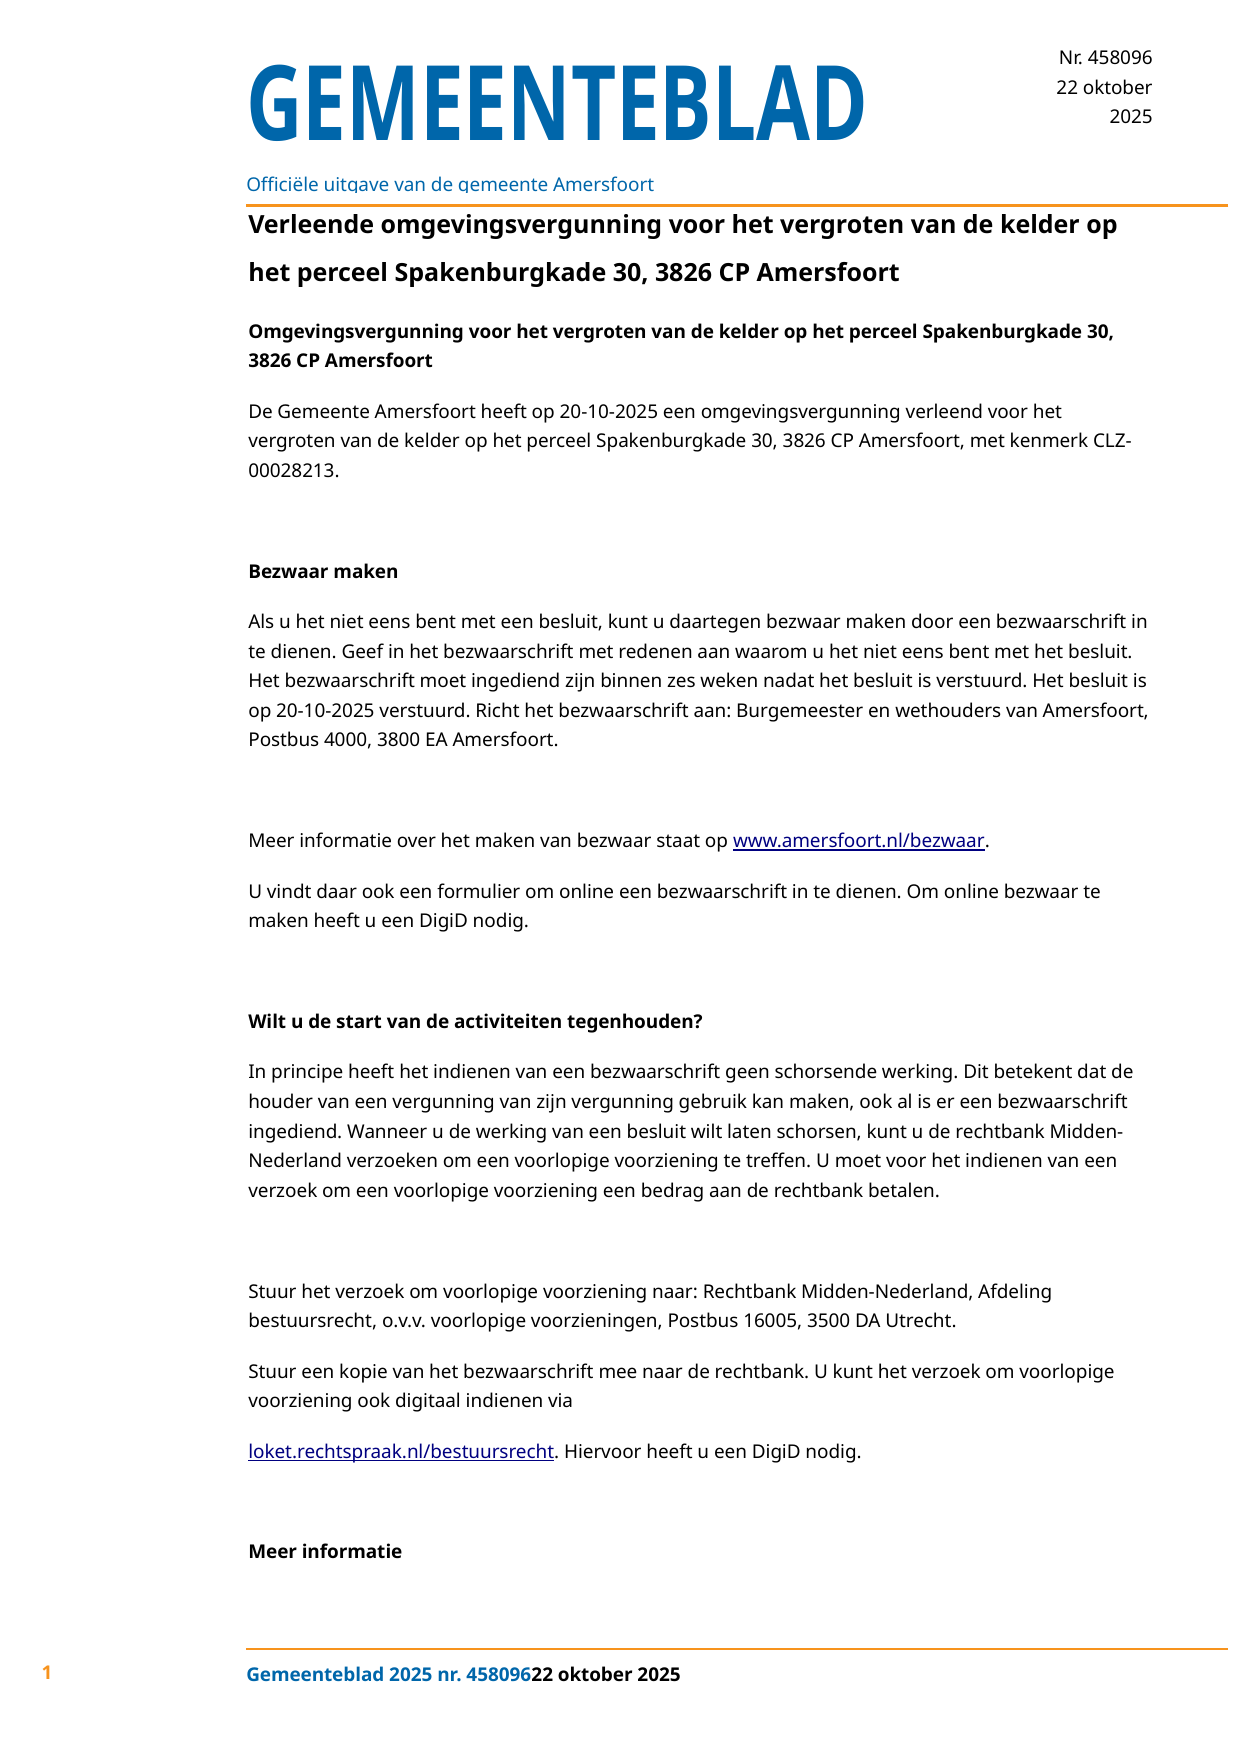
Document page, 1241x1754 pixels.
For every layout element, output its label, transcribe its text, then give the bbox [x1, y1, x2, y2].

text Stuur het verzoek om voorlopige voorziening naar: Rechtbank Midden-Nederland, Afdeling bestuursrecht, o.v.v. voorlopige voorzieningen, Postbus 16005, 3500 DA Utrecht. [248, 1278, 1152, 1333]
text U vindt daar ook een formulier om online een bezwaarschrift in te dienen. Om online bezwaar te maken heeft u een DigiD nodig. [248, 878, 1152, 933]
text De Gemeente Amersfoort heeft op 20-10-2025 een omgevingsvergunning verleend voor het vergroten van de kelder op het perceel Spakenburgkade 30, 3826 CP Amersfoort, met kenmerk CLZ-00028213. [248, 398, 1152, 483]
text Als u het niet eens bent met een besluit, kunt u daartegen bezwaar maken door een bezwaarschrift in te dienen. Geef in het bezwaarschrift met redenen aan waarom u het niet eens bent met het besluit. Het bezwaarschrift moet ingediend zijn binnen zes weken nadat het besluit is verstuurd. Het besluit is op 20-10-2025 verstuurd. Richt het bezwaarschrift aan: Burgemeester en wethouders van Amersfoort, Postbus 4000, 3800 EA Amersfoort. [248, 608, 1152, 752]
text Meer informatie over het maken van bezwaar staat op www.amersfoort.nl/bezwaar. [248, 827, 1152, 853]
picture [41, 47, 231, 172]
text Wilt u de start van de activiteiten tegenhouden? [248, 1008, 1152, 1034]
text In principe heeft het indienen van een bezwaarschrift geen schorsende werking. Dit betekent dat de houder van een vergunning van zijn vergunning gebruik kan maken, ook al is er een bezwaarschrift ingediend. Wanneer u de werking van een besluit wilt laten schorsen, kunt u de rechtbank Midden-Nederland verzoeken om een voorlopige voorziening te treffen. U moet voor het indienen van een verzoek om een voorlopige voorziening een bedrag aan de rechtbank betalen. [248, 1059, 1152, 1203]
text Stuur een kopie van het bezwaarschrift mee naar de rechtbank. U kunt het verzoek om voorlopige voorziening ook digitaal indienen via [248, 1358, 1152, 1413]
text loket.rechtspraak.nl/bestuursrecht. Hiervoor heeft u een DigiD nodig. [248, 1438, 1152, 1464]
text Meer informatie [248, 1539, 1152, 1564]
text Verleende omgevingsvergunning voor het vergroten van de kelder op het perceel Spakenburgkade 30, 3826 CP Amersfoort [248, 207, 1152, 288]
text Bezwaar maken [248, 558, 1152, 584]
text Omgevingsvergunning voor het vergroten van de kelder op het perceel Spakenburgkade 30, 3826 CP Amersfoort [248, 318, 1152, 373]
